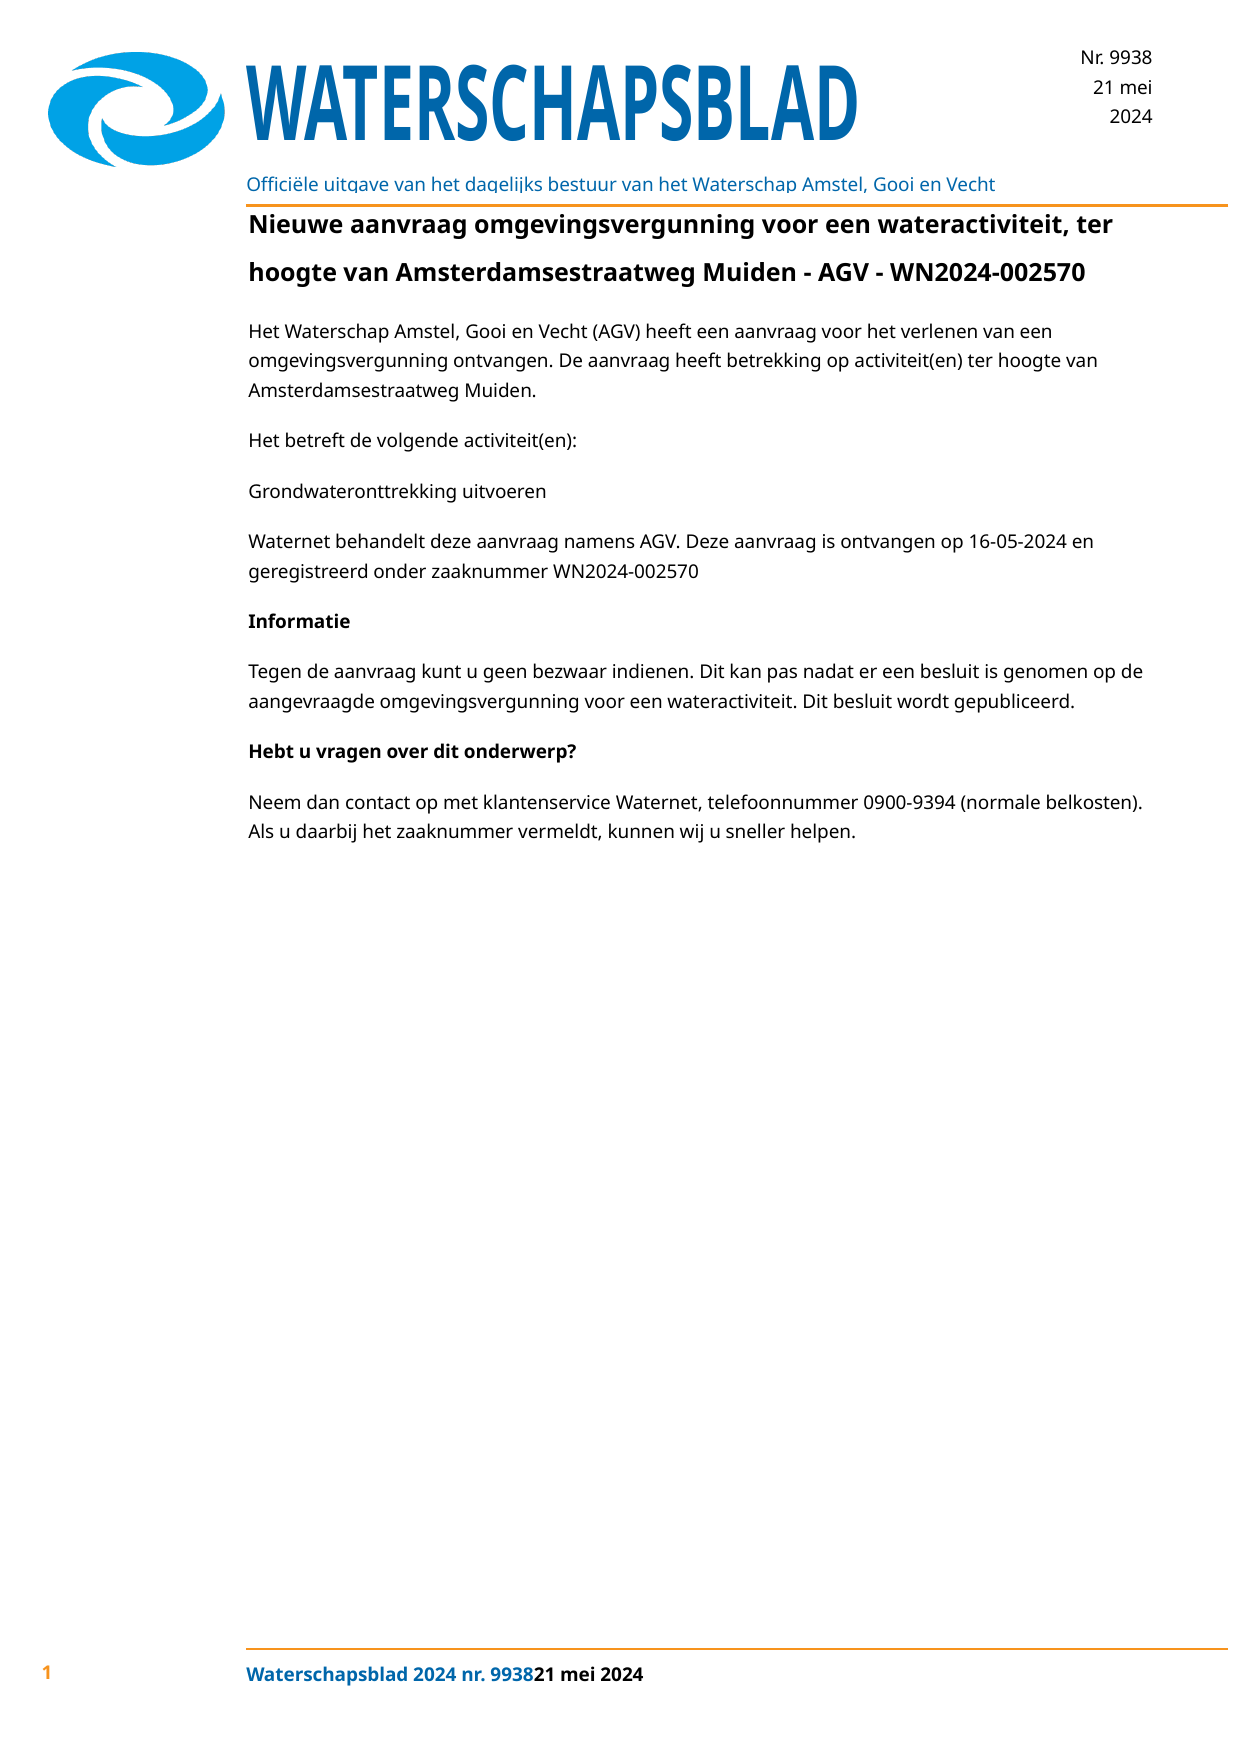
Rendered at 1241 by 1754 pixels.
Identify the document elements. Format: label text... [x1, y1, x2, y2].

picture [41, 47, 231, 172]
text Nieuwe aanvraag omgevingsvergunning voor een wateractiviteit, ter hoogte van Amsterdamsestraatweg Muiden - AGV - WN2024-002570 [248, 207, 1152, 288]
text Het betreft de volgende activiteit(en): [248, 427, 1152, 453]
text Tegen de aanvraag kunt u geen bezwaar indienen. Dit kan pas nadat er een besluit is genomen op de aangevraagde omgevingsvergunning voor een wateractiviteit. Dit besluit wordt gepubliceerd. [248, 659, 1152, 714]
text Grondwateronttrekking uitvoeren [248, 478, 1152, 504]
text Hebt u vragen over dit onderwerp? [248, 739, 1152, 764]
text Informatie [248, 608, 1152, 634]
text Waternet behandelt deze aanvraag namens AGV. Deze aanvraag is ontvangen op 16-05-2024 en geregistreerd onder zaaknummer WN2024-002570 [248, 528, 1152, 584]
text Neem dan contact op met klantenservice Waternet, telefoonnummer 0900-9394 (normale belkosten). Als u daarbij het zaaknummer vermeldt, kunnen wij u sneller helpen. [248, 789, 1152, 844]
text Het Waterschap Amstel, Gooi en Vecht (AGV) heeft een aanvraag voor het verlenen van een omgevingsvergunning ontvangen. De aanvraag heeft betrekking op activiteit(en) ter hoogte van Amsterdamsestraatweg Muiden. [248, 318, 1152, 403]
